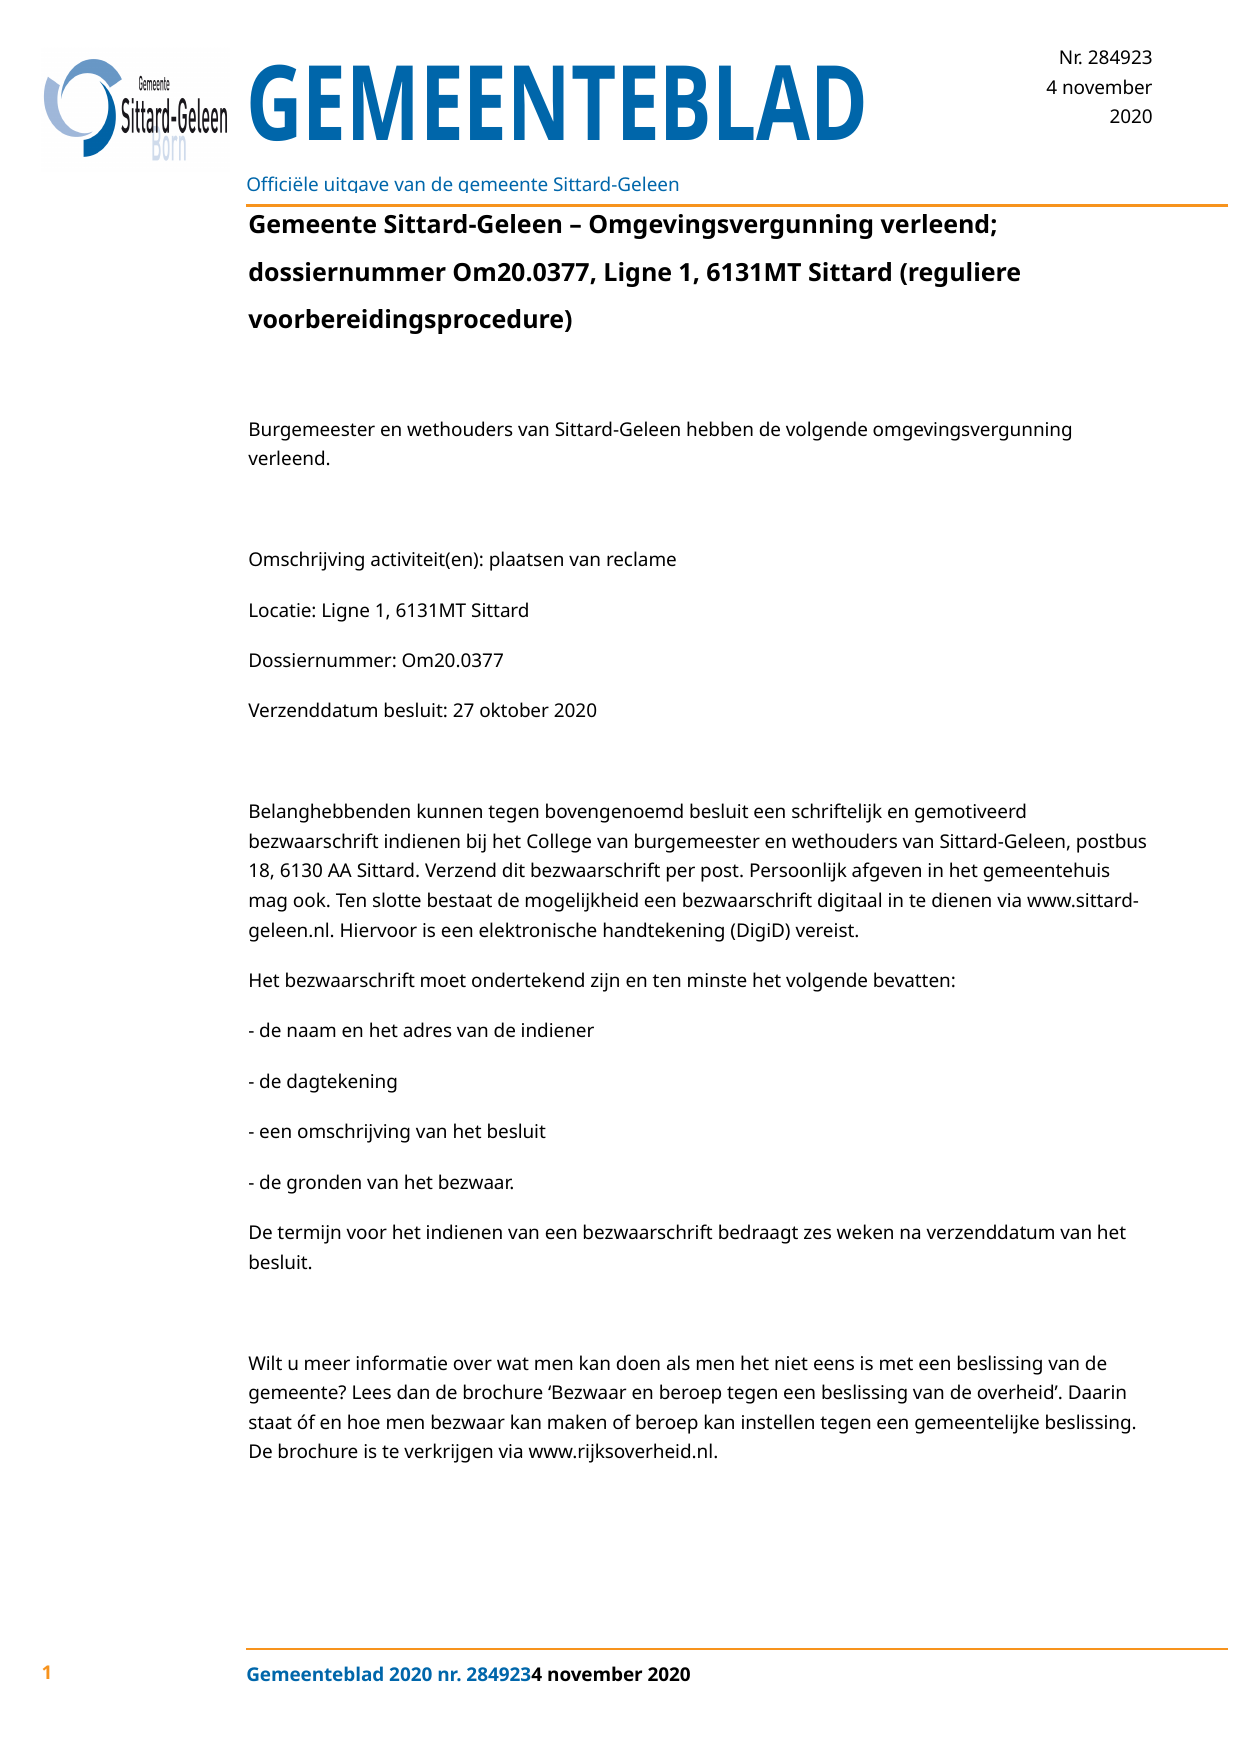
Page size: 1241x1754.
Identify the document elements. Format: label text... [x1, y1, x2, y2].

text - de naam en het adres van de indiener [248, 1018, 1152, 1043]
text Gemeente Sittard-Geleen – Omgevingsvergunning verleend; dossiernummer Om20.0377, Ligne 1, 6131MT Sittard (reguliere voorbereidingsprocedure) [248, 207, 1152, 336]
picture [41, 47, 231, 172]
text Burgemeester en wethouders van Sittard-Geleen hebben de volgende omgevingsvergunning verleend. [248, 416, 1152, 471]
text Het bezwaarschrift moet ondertekend zijn en ten minste het volgende bevatten: [248, 967, 1152, 993]
text De termijn voor het indienen van een bezwaarschrift bedraagt zes weken na verzenddatum van het besluit. [248, 1219, 1152, 1274]
text Belanghebbenden kunnen tegen bovengenoemd besluit een schriftelijk en gemotiveerd bezwaarschrift indienen bij het College van burgemeester en wethouders van Sittard-Geleen, postbus 18, 6130 AA Sittard. Verzend dit bezwaarschrift per post. Persoonlijk afgeven in het gemeentehuis mag ook. Ten slotte bestaat de mogelijkheid een bezwaarschrift digitaal in te dienen via www.sittard-geleen.nl. Hiervoor is een elektronische handtekening (DigiD) vereist. [248, 798, 1152, 942]
text Dossiernummer: Om20.0377 [248, 647, 1152, 673]
text Verzenddatum besluit: 27 oktober 2020 [248, 698, 1152, 723]
text Locatie: Ligne 1, 6131MT Sittard [248, 597, 1152, 622]
text - de dagtekening [248, 1068, 1152, 1094]
text Wilt u meer informatie over wat men kan doen als men het niet eens is met een beslissing van de gemeente? Lees dan de brochure ‘Bezwaar en beroep tegen een beslissing van de overheid’. Daarin staat óf en hoe men bezwaar kan maken of beroep kan instellen tegen een gemeentelijke beslissing. De brochure is te verkrijgen via www.rijksoverheid.nl. [248, 1350, 1152, 1464]
text Omschrijving activiteit(en): plaatsen van reclame [248, 546, 1152, 572]
text - de gronden van het bezwaar. [248, 1169, 1152, 1194]
text - een omschrijving van het besluit [248, 1118, 1152, 1144]
